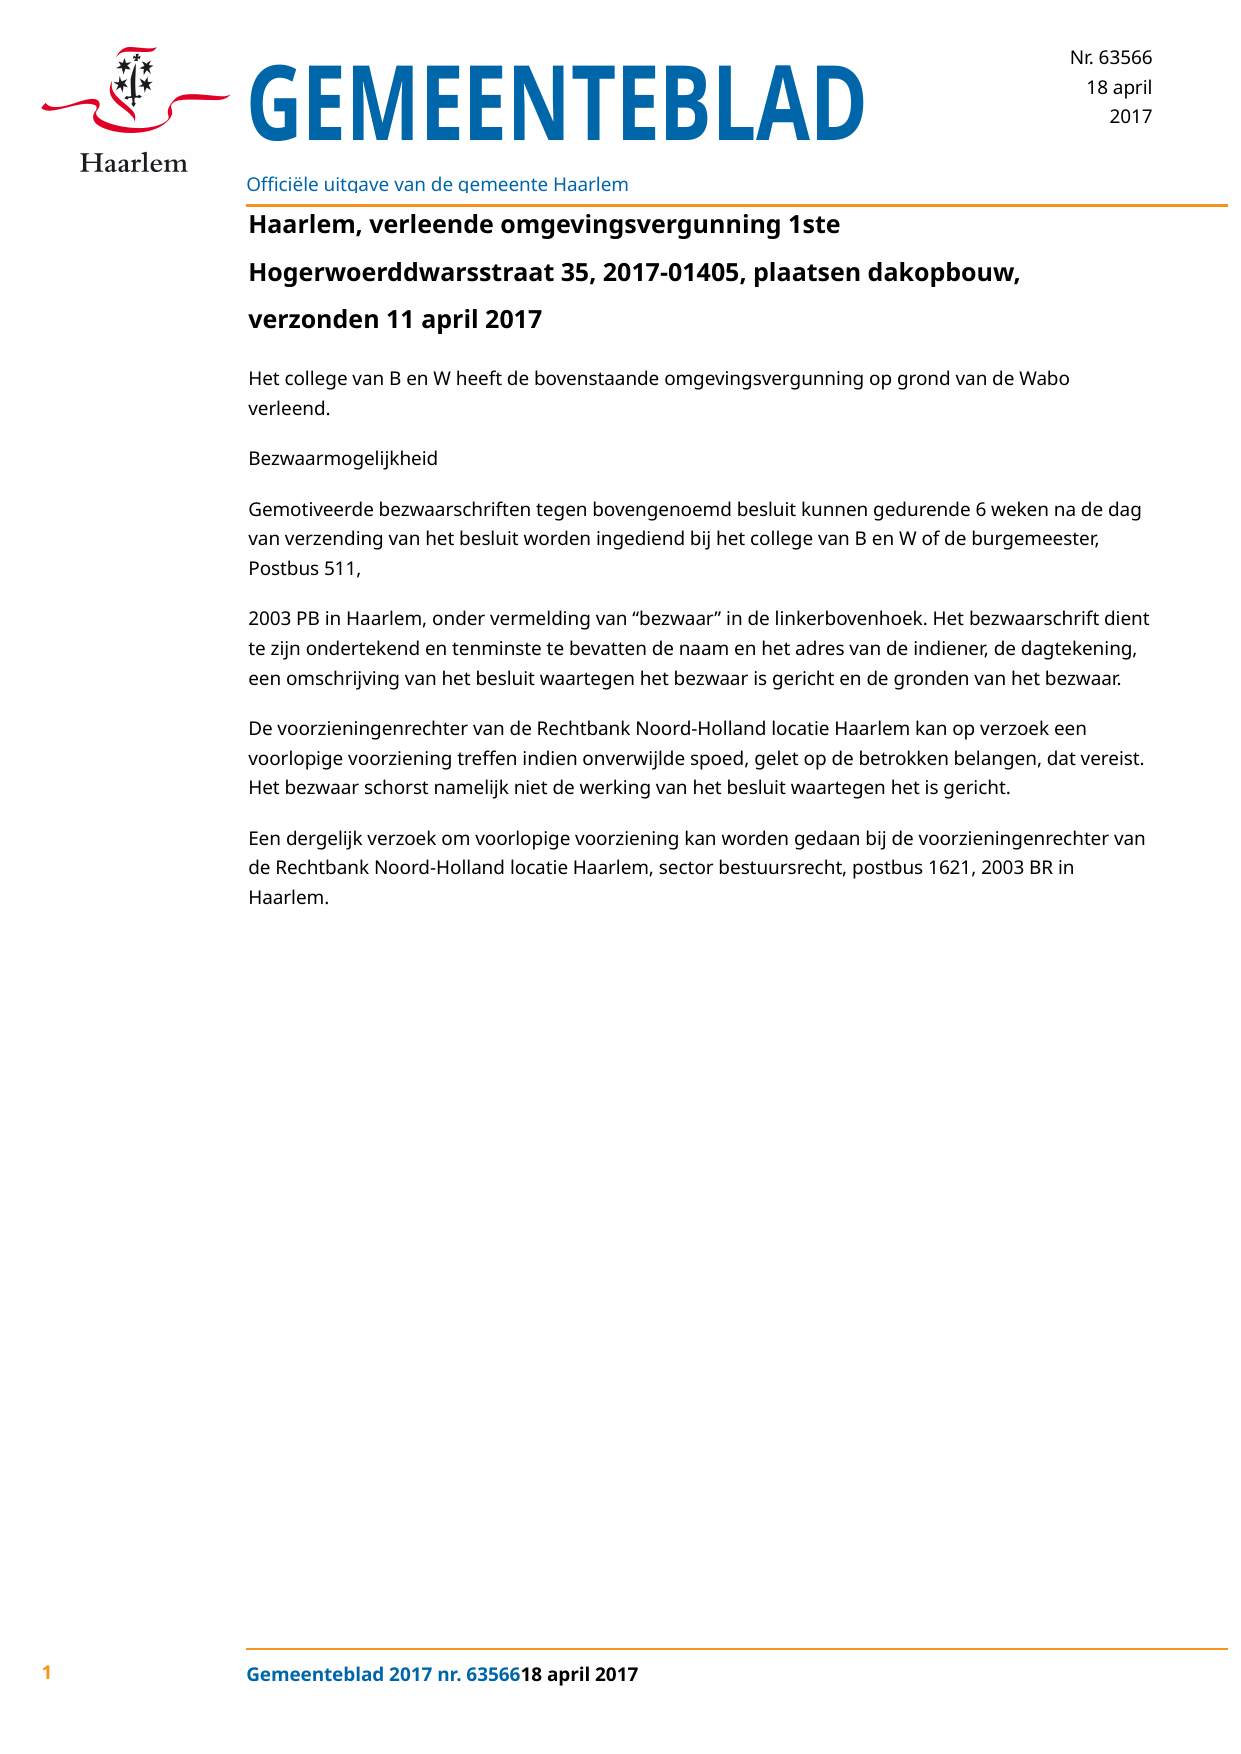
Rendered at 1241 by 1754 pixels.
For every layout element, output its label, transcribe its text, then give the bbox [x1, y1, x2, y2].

text Bezwaarmogelijkheid [248, 446, 1152, 471]
text Het college van B en W heeft de bovenstaande omgevingsvergunning op grond van de Wabo verleend. [248, 366, 1152, 421]
text 2003 PB in Haarlem, onder vermelding van “bezwaar” in de linkerbovenhoek. Het bezwaarschrift dient te zijn ondertekend en tenminste te bevatten de naam en het adres van de indiener, de dagtekening, een omschrijving van het besluit waartegen het bezwaar is gericht en de gronden van het bezwaar. [248, 606, 1152, 690]
text Haarlem, verleende omgevingsvergunning 1ste Hogerwoerddwarsstraat 35, 2017-01405, plaatsen dakopbouw, verzonden 11 april 2017 [248, 207, 1152, 336]
picture [41, 47, 231, 172]
text Gemotiveerde bezwaarschriften tegen bovengenoemd besluit kunnen gedurende 6 weken na de dag van verzending van het besluit worden ingediend bij het college van B en W of de burgemeester, Postbus 511, [248, 496, 1152, 581]
text Een dergelijk verzoek om voorlopige voorziening kan worden gedaan bij de voorzieningenrechter van de Rechtbank Noord-Holland locatie Haarlem, sector bestuursrecht, postbus 1621, 2003 BR in Haarlem. [248, 825, 1152, 909]
text De voorzieningenrechter van de Rechtbank Noord-Holland locatie Haarlem kan op verzoek een voorlopige voorziening treffen indien onverwijlde spoed, gelet op de betrokken belangen, dat vereist. Het bezwaar schorst namelijk niet de werking van het besluit waartegen het is gericht. [248, 715, 1152, 800]
